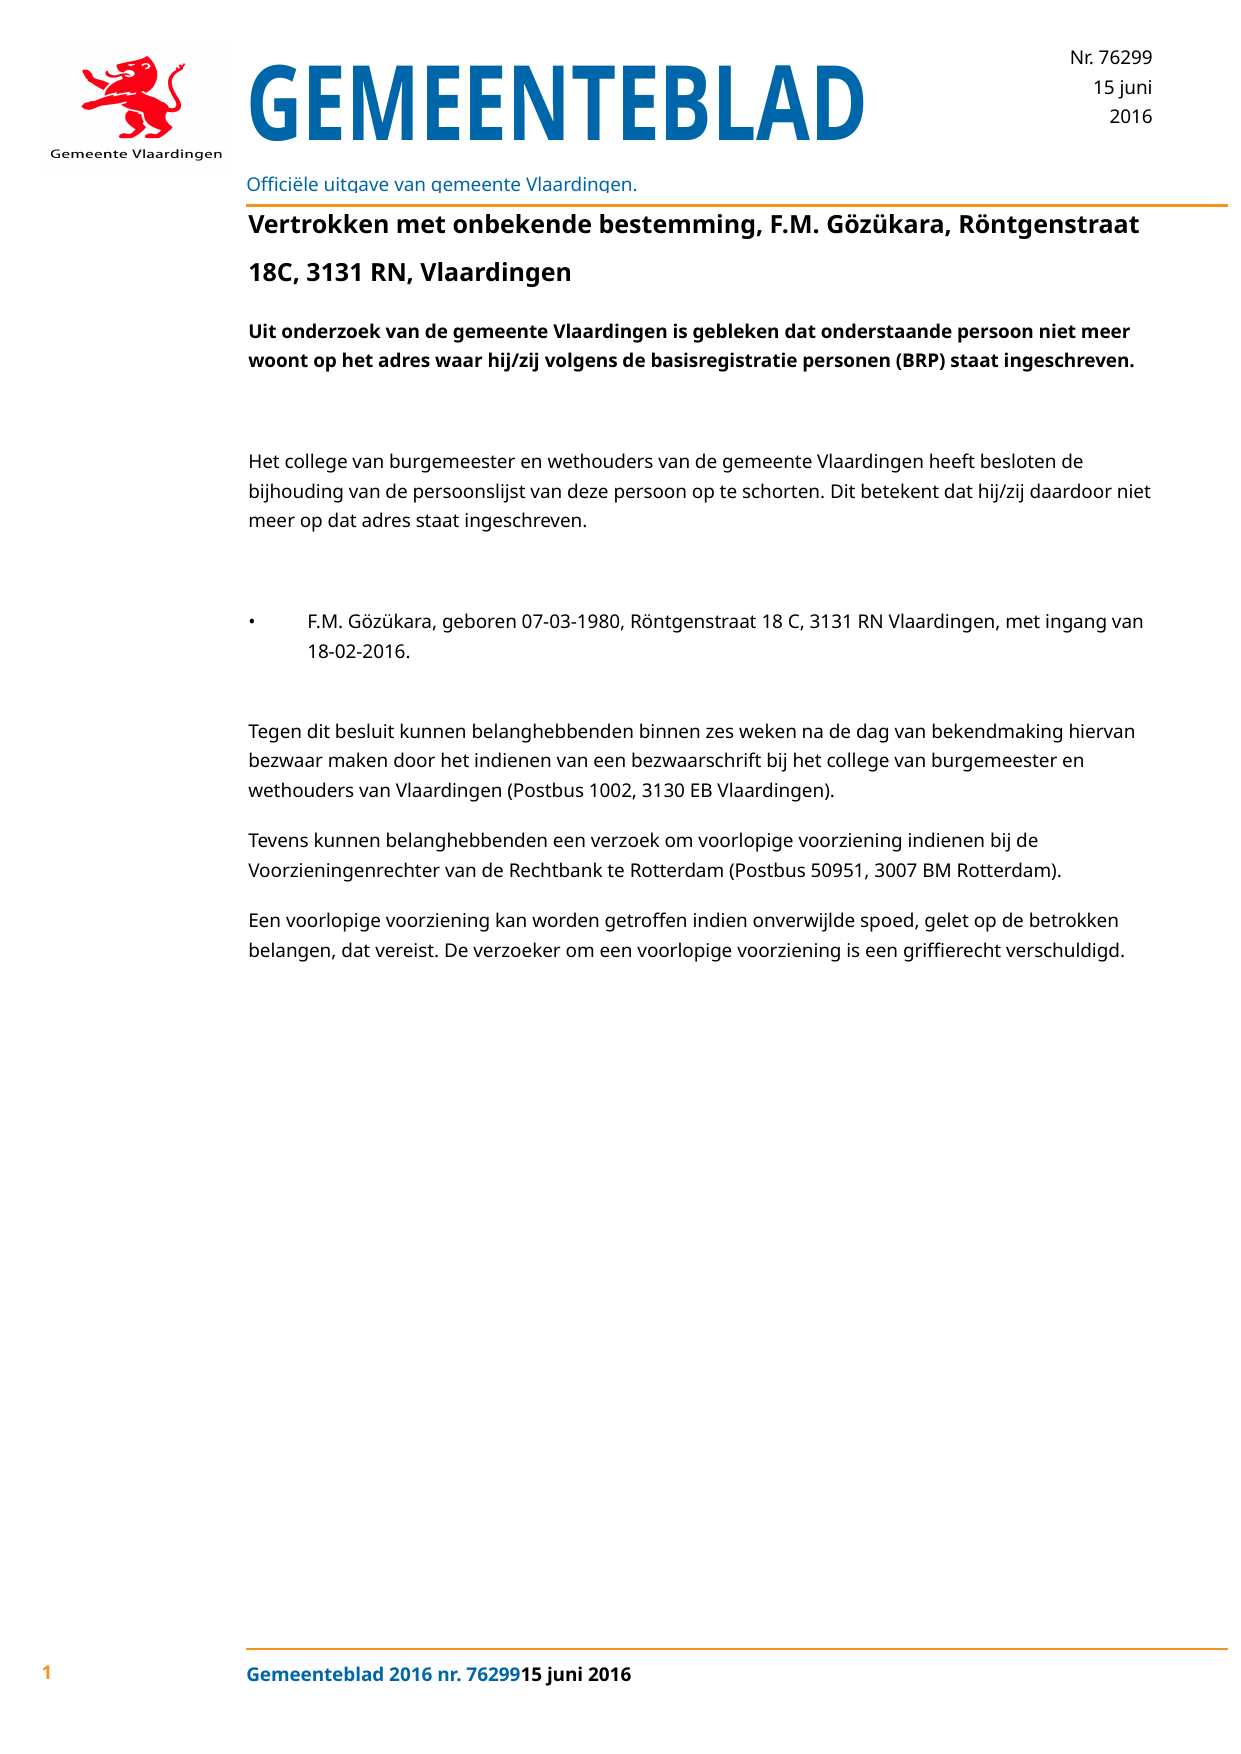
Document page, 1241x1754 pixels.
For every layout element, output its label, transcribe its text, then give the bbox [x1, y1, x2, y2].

text Een voorlopige voorziening kan worden getroffen indien onverwijlde spoed, gelet op de betrokken belangen, dat vereist. De verzoeker om een voorlopige voorziening is een griffierecht verschuldigd. [248, 907, 1152, 963]
list F.M. Gözükara, geboren 07-03-1980, Röntgenstraat 18 C, 3131 RN Vlaardingen, met ingang van 18-02-2016. [248, 608, 1152, 664]
picture [41, 47, 231, 172]
text Het college van burgemeester en wethouders van de gemeente Vlaardingen heeft besloten de bijhouding van de persoonslijst van deze persoon op te schorten. Dit betekent dat hij/zij daardoor niet meer op dat adres staat ingeschreven. [248, 448, 1152, 533]
text Tevens kunnen belanghebbenden een verzoek om voorlopige voorziening indienen bij de Voorzieningenrechter van de Rechtbank te Rotterdam (Postbus 50951, 3007 BM Rotterdam). [248, 827, 1152, 883]
text Tegen dit besluit kunnen belanghebbenden binnen zes weken na de dag van bekendmaking hiervan bezwaar maken door het indienen van een bezwaarschrift bij het college van burgemeester en wethouders van Vlaardingen (Postbus 1002, 3130 EB Vlaardingen). [248, 718, 1152, 803]
text Uit onderzoek van de gemeente Vlaardingen is gebleken dat onderstaande persoon niet meer woont op het adres waar hij/zij volgens de basisregistratie personen (BRP) staat ingeschreven. [248, 318, 1152, 373]
text Vertrokken met onbekende bestemming, F.M. Gözükara, Röntgenstraat 18C, 3131 RN, Vlaardingen [248, 207, 1152, 288]
